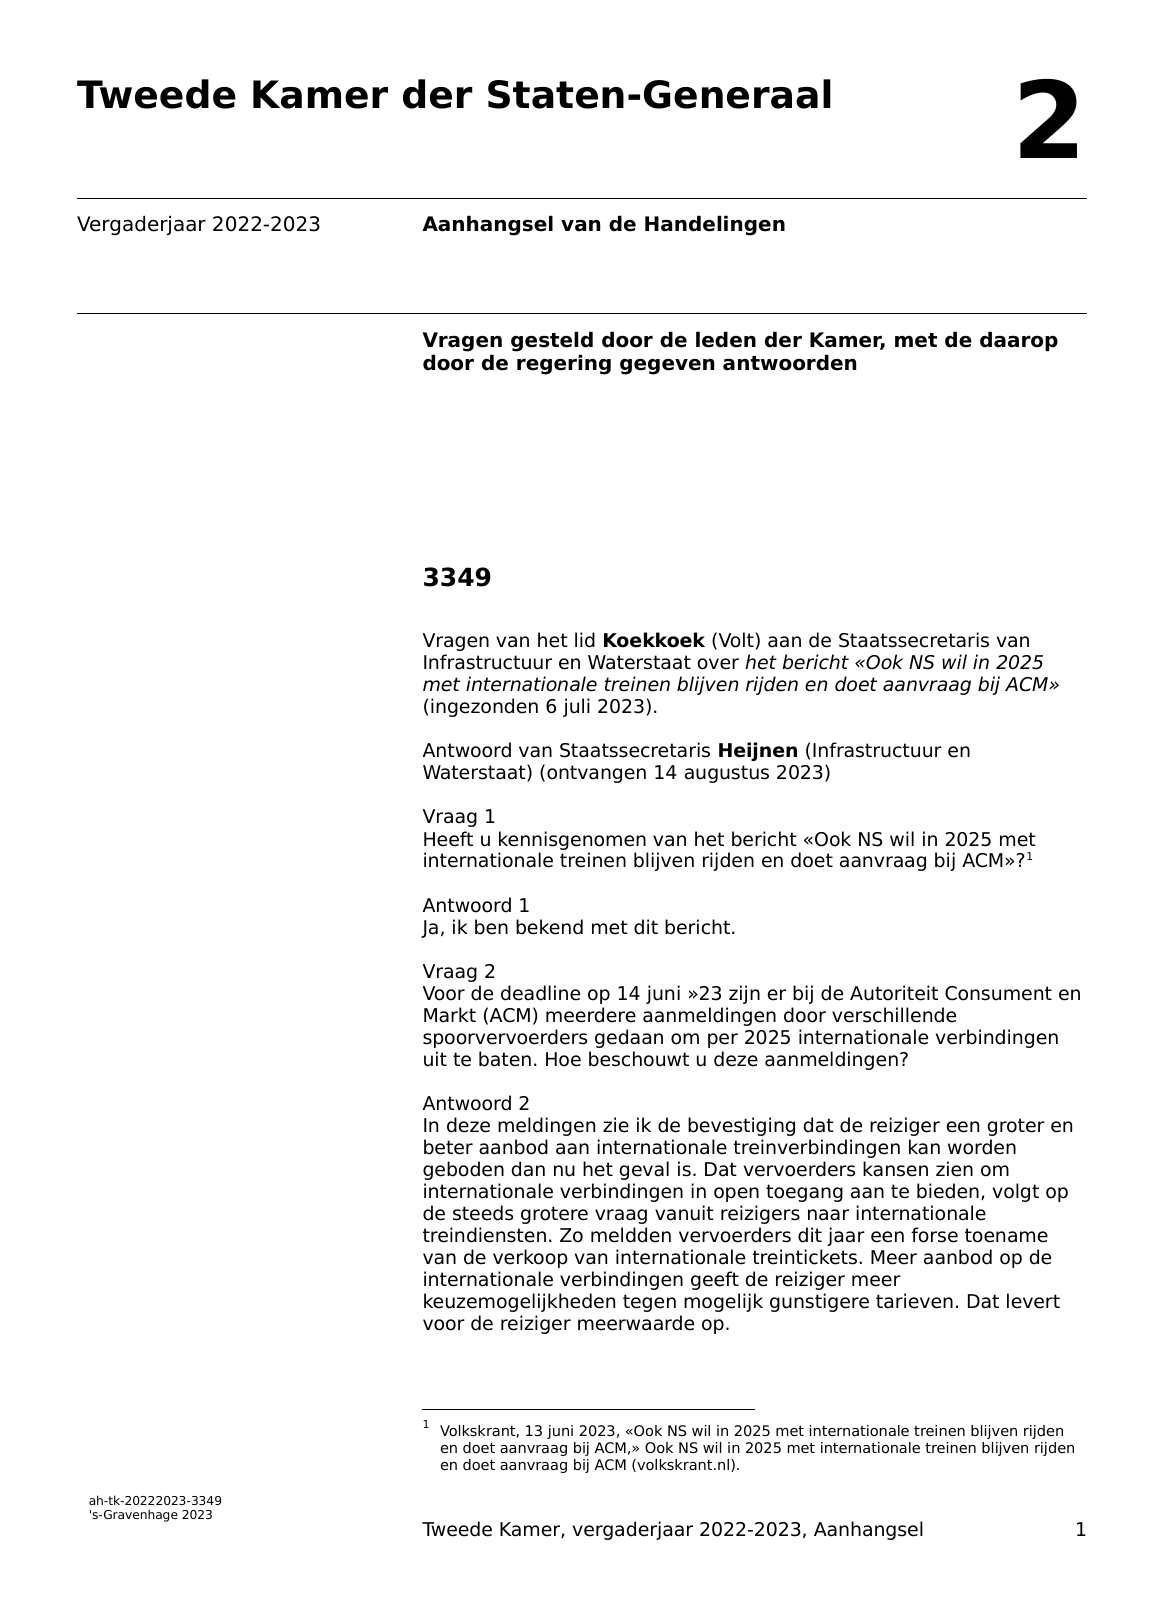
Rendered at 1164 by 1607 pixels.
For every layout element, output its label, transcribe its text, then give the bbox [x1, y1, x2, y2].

table_cell Vragen gesteld door de leden der Kamer, met de daarop door de regering gegeven antwoorden [422, 314, 1087, 375]
text Volkskrant, 13 juni 2023, «Ook NS wil in 2025 met internationale treinen blijven rijden en doet aanvraag bij ACM,» Ook NS wil in 2025 met internationale treinen blijven rijden en doet aanvraag bij ACM (volkskrant.nl). [422, 1418, 1087, 1474]
text Antwoord van Staatssecretaris Heijnen (Infrastructuur en Waterstaat) (ontvangen 14 augustus 2023) [422, 740, 1087, 784]
table_cell Vergaderjaar 2022-2023 [77, 199, 422, 313]
text Antwoord 1 [422, 894, 1087, 917]
table_header Tweede Kamer der Staten-Generaal [77, 59, 886, 198]
table_cell [77, 314, 422, 375]
text Vragen van het lid Koekkoek (Volt) aan de Staatssecretaris van Infrastructuur en Waterstaat over het bericht «Ook NS wil in 2025 met internationale treinen blijven rijden en doet aanvraag bij ACM» (ingezonden 6 juli 2023). [422, 630, 1087, 718]
text 's-Gravenhage 2023 [88, 1508, 323, 1522]
table_cell Aanhangsel van de Handelingen [422, 199, 1087, 313]
text Antwoord 2 [422, 1093, 1087, 1115]
table_header 2 [886, 59, 1087, 198]
text In deze meldingen zie ik de bevestiging dat de reiziger een groter en beter aanbod aan internationale treinverbindingen kan worden geboden dan nu het geval is. Dat vervoerders kansen zien om internationale verbindingen in open toegang aan te bieden, volgt op de steeds grotere vraag vanuit reizigers naar internationale treindiensten. Zo meldden vervoerders dit jaar een forse toename van de verkoop van internationale treintickets. Meer aanbod op de internationale verbindingen geeft de reiziger meer keuzemogelijkheden tegen mogelijk gunstigere tarieven. Dat levert voor de reiziger meerwaarde op. [422, 1115, 1087, 1334]
text Vraag 1 [422, 806, 1087, 828]
text Heeft u kennisgenomen van het bericht «Ook NS wil in 2025 met internationale treinen blijven rijden en doet aanvraag bij ACM»? [422, 828, 1087, 872]
text Ja, ik ben bekend met dit bericht. [422, 917, 1087, 938]
text ah-tk-20222023-3349 [88, 1494, 323, 1508]
text 3349 [422, 563, 1087, 592]
text Voor de deadline op 14 juni »23 zijn er bij de Autoriteit Consument en Markt (ACM) meerdere aanmeldingen door verschillende spoorvervoerders gedaan om per 2025 internationale verbindingen uit te baten. Hoe beschouwt u deze aanmeldingen? [422, 983, 1087, 1071]
text Vraag 2 [422, 961, 1087, 983]
